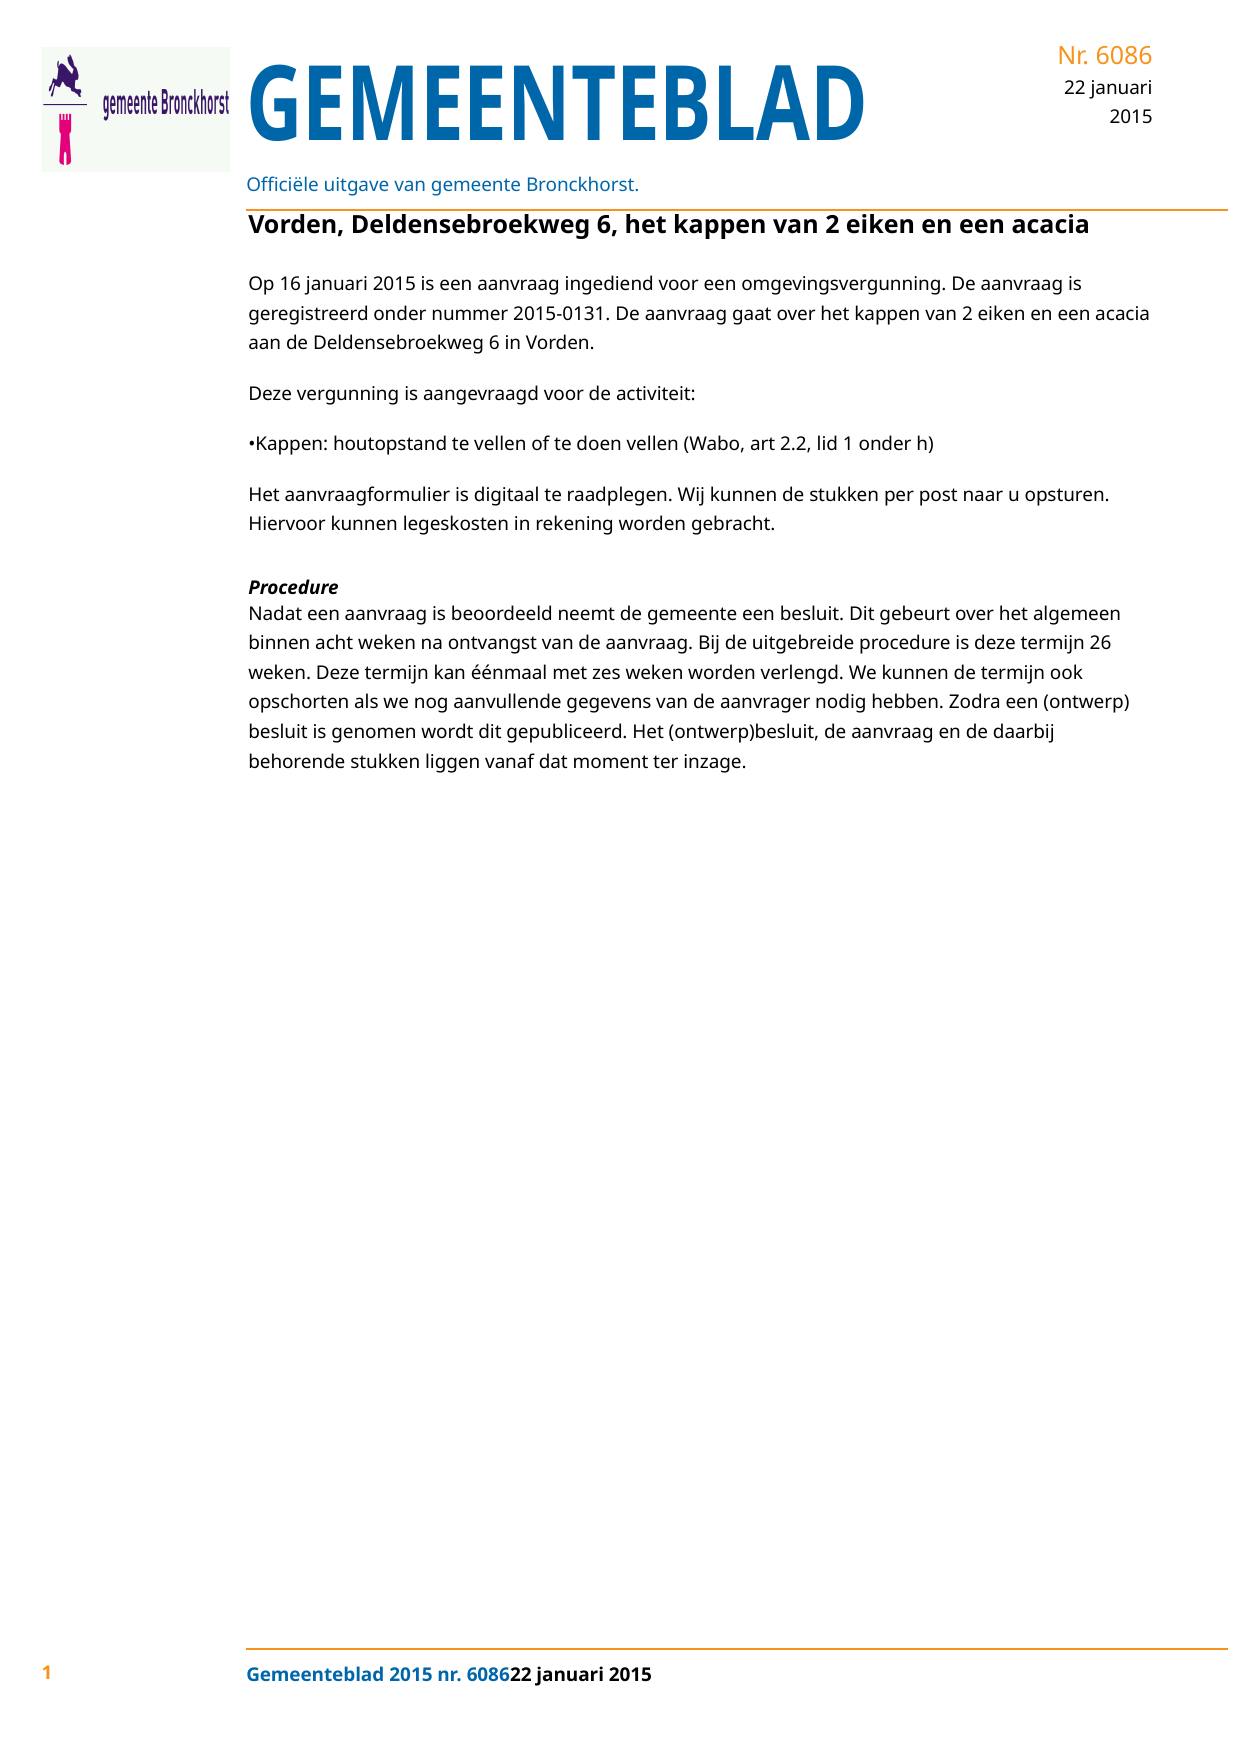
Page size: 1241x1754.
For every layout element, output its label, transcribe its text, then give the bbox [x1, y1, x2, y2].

text Nadat een aanvraag is beoordeeld neemt de gemeente een besluit. Dit gebeurt over het algemeen binnen acht weken na ontvangst van de aanvraag. Bij de uitgebreide procedure is deze termijn 26 weken. Deze termijn kan éénmaal met zes weken worden verlengd. We kunnen de termijn ook opschorten als we nog aanvullende gegevens van de aanvrager nodig hebben. Zodra een (ontwerp) besluit is genomen wordt dit gepubliceerd. Het (ontwerp)besluit, de aanvraag en de daarbij behorende stukken liggen vanaf dat moment ter inzage. [248, 600, 1152, 774]
text Deze vergunning is aangevraagd voor de activiteit: [248, 380, 1152, 406]
text •Kappen: houtopstand te vellen of te doen vellen (Wabo, art 2.2, lid 1 onder h) [248, 430, 1152, 456]
text Het aanvraagformulier is digitaal te raadplegen. Wij kunnen de stukken per post naar u opsturen. Hiervoor kunnen legeskosten in rekening worden gebracht. [248, 481, 1152, 536]
text Op 16 januari 2015 is een aanvraag ingediend voor een omgevingsvergunning. De aanvraag is geregistreerd onder nummer 2015-0131. De aanvraag gaat over het kappen van 2 eiken en een acacia aan de Deldensebroekweg 6 in Vorden. [248, 270, 1152, 355]
text Vorden, Deldensebroekweg 6, het kappen van 2 eiken en een acacia [248, 211, 1152, 241]
picture [41, 47, 231, 172]
text Procedure [248, 574, 1152, 600]
